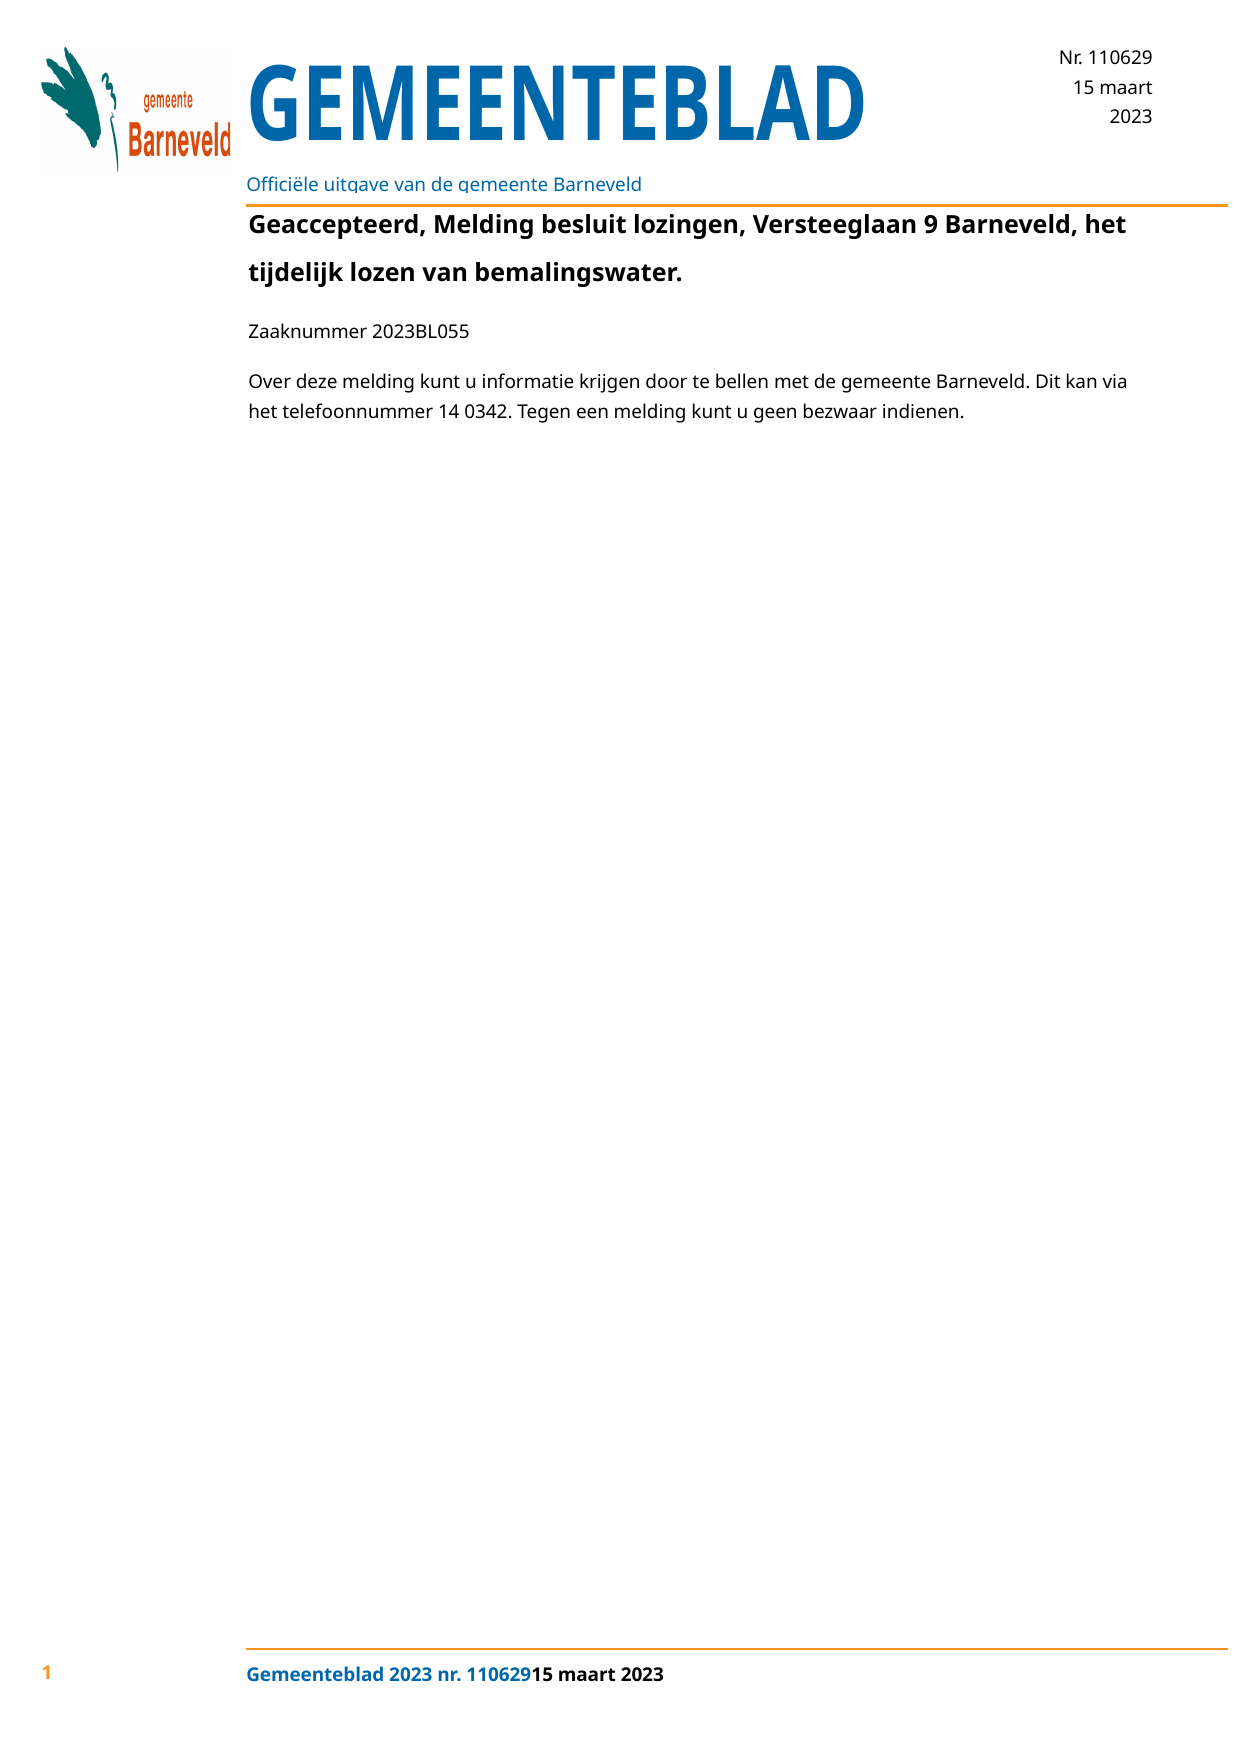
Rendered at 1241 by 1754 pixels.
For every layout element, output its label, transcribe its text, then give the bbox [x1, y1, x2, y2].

text Zaaknummer 2023BL055 [248, 318, 1152, 344]
text Geaccepteerd, Melding besluit lozingen, Versteeglaan 9 Barneveld, het tijdelijk lozen van bemalingswater. [248, 207, 1152, 288]
picture [41, 47, 231, 172]
text Over deze melding kunt u informatie krijgen door te bellen met de gemeente Barneveld. Dit kan via het telefoonnummer 14 0342. Tegen een melding kunt u geen bezwaar indienen. [248, 368, 1152, 424]
